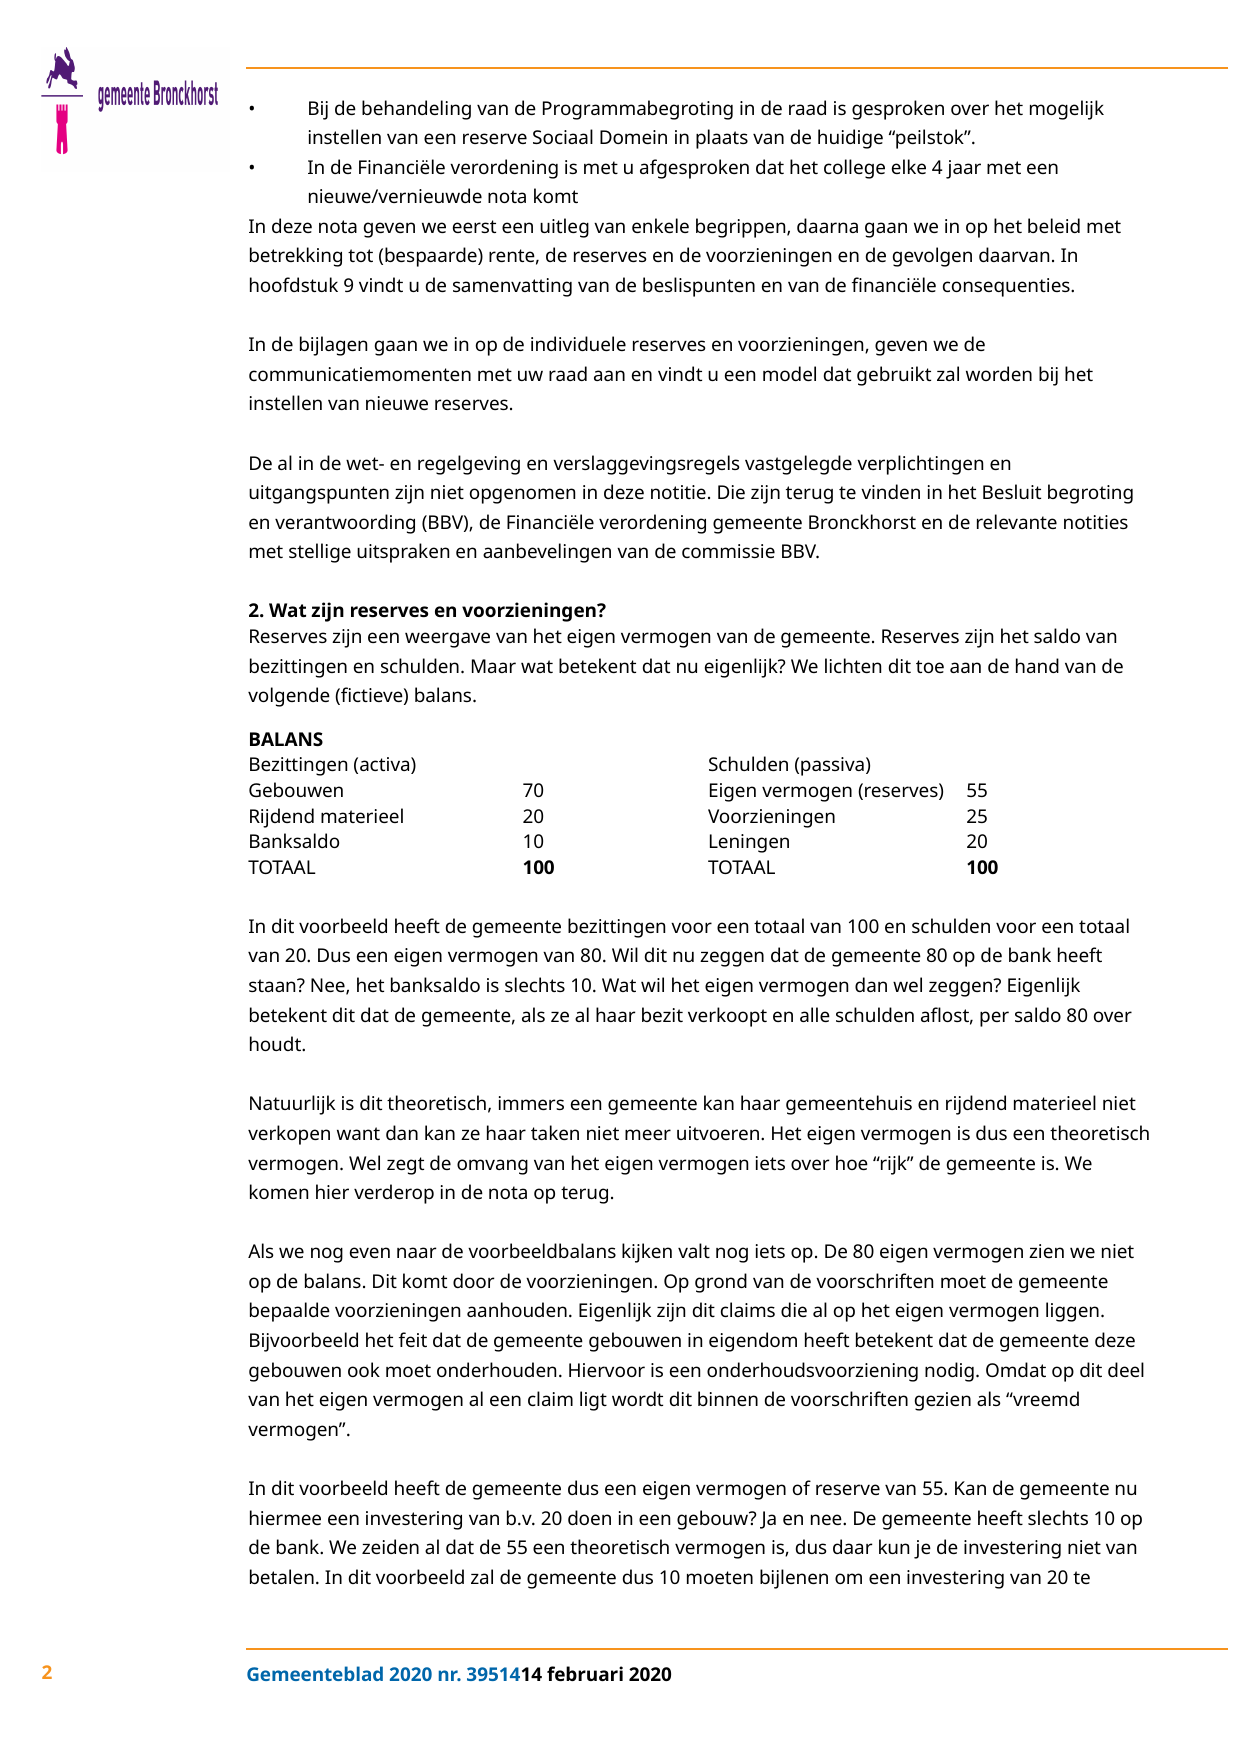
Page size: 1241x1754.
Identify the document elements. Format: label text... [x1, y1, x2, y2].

text 2. Wat zijn reserves en voorzieningen? [248, 598, 1152, 623]
table_cell 55 [966, 777, 1152, 803]
table_cell 100 [522, 855, 708, 880]
table_cell Eigen vermogen (reserves) [708, 777, 966, 803]
table_cell Banksaldo [248, 829, 522, 854]
table_cell Leningen [708, 829, 966, 854]
list Bij de behandeling van de Programmabegroting in de raad is gesproken over het mogelijk instellen van een reserve Sociaal Domein in plaats van de huidige “peilstok”. [248, 95, 1152, 150]
table_cell 100 [966, 855, 1152, 880]
text BALANS [248, 726, 1152, 751]
table_cell 70 [522, 777, 708, 803]
text In dit voorbeeld heeft de gemeente dus een eigen vermogen of reserve van 55. Kan de gemeente nu hiermee een investering van b.v. 20 doen in een gebouw? Ja en nee. De gemeente heeft slechts 10 op de bank. We zeiden al dat de 55 een theoretisch vermogen is, dus daar kun je de investering niet van betalen. In dit voorbeeld zal de gemeente dus 10 moeten bijlenen om een investering van 20 te [248, 1475, 1152, 1589]
table_cell Rijdend materieel [248, 803, 522, 829]
table_header Schulden (passiva) [708, 752, 1152, 777]
table_header Bezittingen (activa) [248, 752, 708, 777]
table_cell 10 [522, 829, 708, 854]
text Als we nog even naar de voorbeeldbalans kijken valt nog iets op. De 80 eigen vermogen zien we niet op de balans. Dit komt door de voorzieningen. Op grond van de voorschriften moet de gemeente bepaalde voorzieningen aanhouden. Eigenlijk zijn dit claims die al op het eigen vermogen liggen. Bijvoorbeeld het feit dat de gemeente gebouwen in eigendom heeft betekent dat de gemeente deze gebouwen ook moet onderhouden. Hiervoor is een onderhoudsvoorziening nodig. Omdat op dit deel van het eigen vermogen al een claim ligt wordt dit binnen de voorschriften gezien als “vreemd vermogen”. [248, 1238, 1152, 1442]
text In de bijlagen gaan we in op de individuele reserves en voorzieningen, geven we de communicatiemomenten met uw raad aan en vindt u een model dat gebruikt zal worden bij het instellen van nieuwe reserves. [248, 331, 1152, 416]
table_cell TOTAAL [708, 855, 966, 880]
table_cell 20 [522, 803, 708, 829]
table_cell TOTAAL [248, 855, 522, 880]
table_cell 20 [966, 829, 1152, 854]
table_cell Voorzieningen [708, 803, 966, 829]
table_cell 25 [966, 803, 1152, 829]
text In dit voorbeeld heeft de gemeente bezittingen voor een totaal van 100 en schulden voor een totaal van 20. Dus een eigen vermogen van 80. Wil dit nu zeggen dat de gemeente 80 op de bank heeft staan? Nee, het banksaldo is slechts 10. Wat wil het eigen vermogen dan wel zeggen? Eigenlijk betekent dit dat de gemeente, als ze al haar bezit verkoopt en alle schulden aflost, per saldo 80 over houdt. [248, 913, 1152, 1057]
table_cell Gebouwen [248, 777, 522, 803]
text Reserves zijn een weergave van het eigen vermogen van de gemeente. Reserves zijn het saldo van bezittingen en schulden. Maar wat betekent dat nu eigenlijk? We lichten dit toe aan de hand van de volgende (fictieve) balans. [248, 623, 1152, 708]
text In deze nota geven we eerst een uitleg van enkele begrippen, daarna gaan we in op het beleid met betrekking tot (bespaarde) rente, de reserves en de voorzieningen en de gevolgen daarvan. In hoofdstuk 9 vindt u de samenvatting van de beslispunten en van de financiële consequenties. [248, 213, 1152, 298]
list In de Financiële verordening is met u afgesproken dat het college elke 4 jaar met een nieuwe/vernieuwde nota komt [248, 154, 1152, 209]
text De al in de wet- en regelgeving en verslaggevingsregels vastgelegde verplichtingen en uitgangspunten zijn niet opgenomen in deze notitie. Die zijn terug te vinden in het Besluit begroting en verantwoording (BBV), de Financiële verordening gemeente Bronckhorst en de relevante notities met stellige uitspraken en aanbevelingen van de commissie BBV. [248, 450, 1152, 564]
picture [41, 47, 231, 172]
text Natuurlijk is dit theoretisch, immers een gemeente kan haar gemeentehuis en rijdend materieel niet verkopen want dan kan ze haar taken niet meer uitvoeren. Het eigen vermogen is dus een theoretisch vermogen. Wel zegt de omvang van het eigen vermogen iets over hoe “rijk” de gemeente is. We komen hier verderop in de nota op terug. [248, 1091, 1152, 1205]
